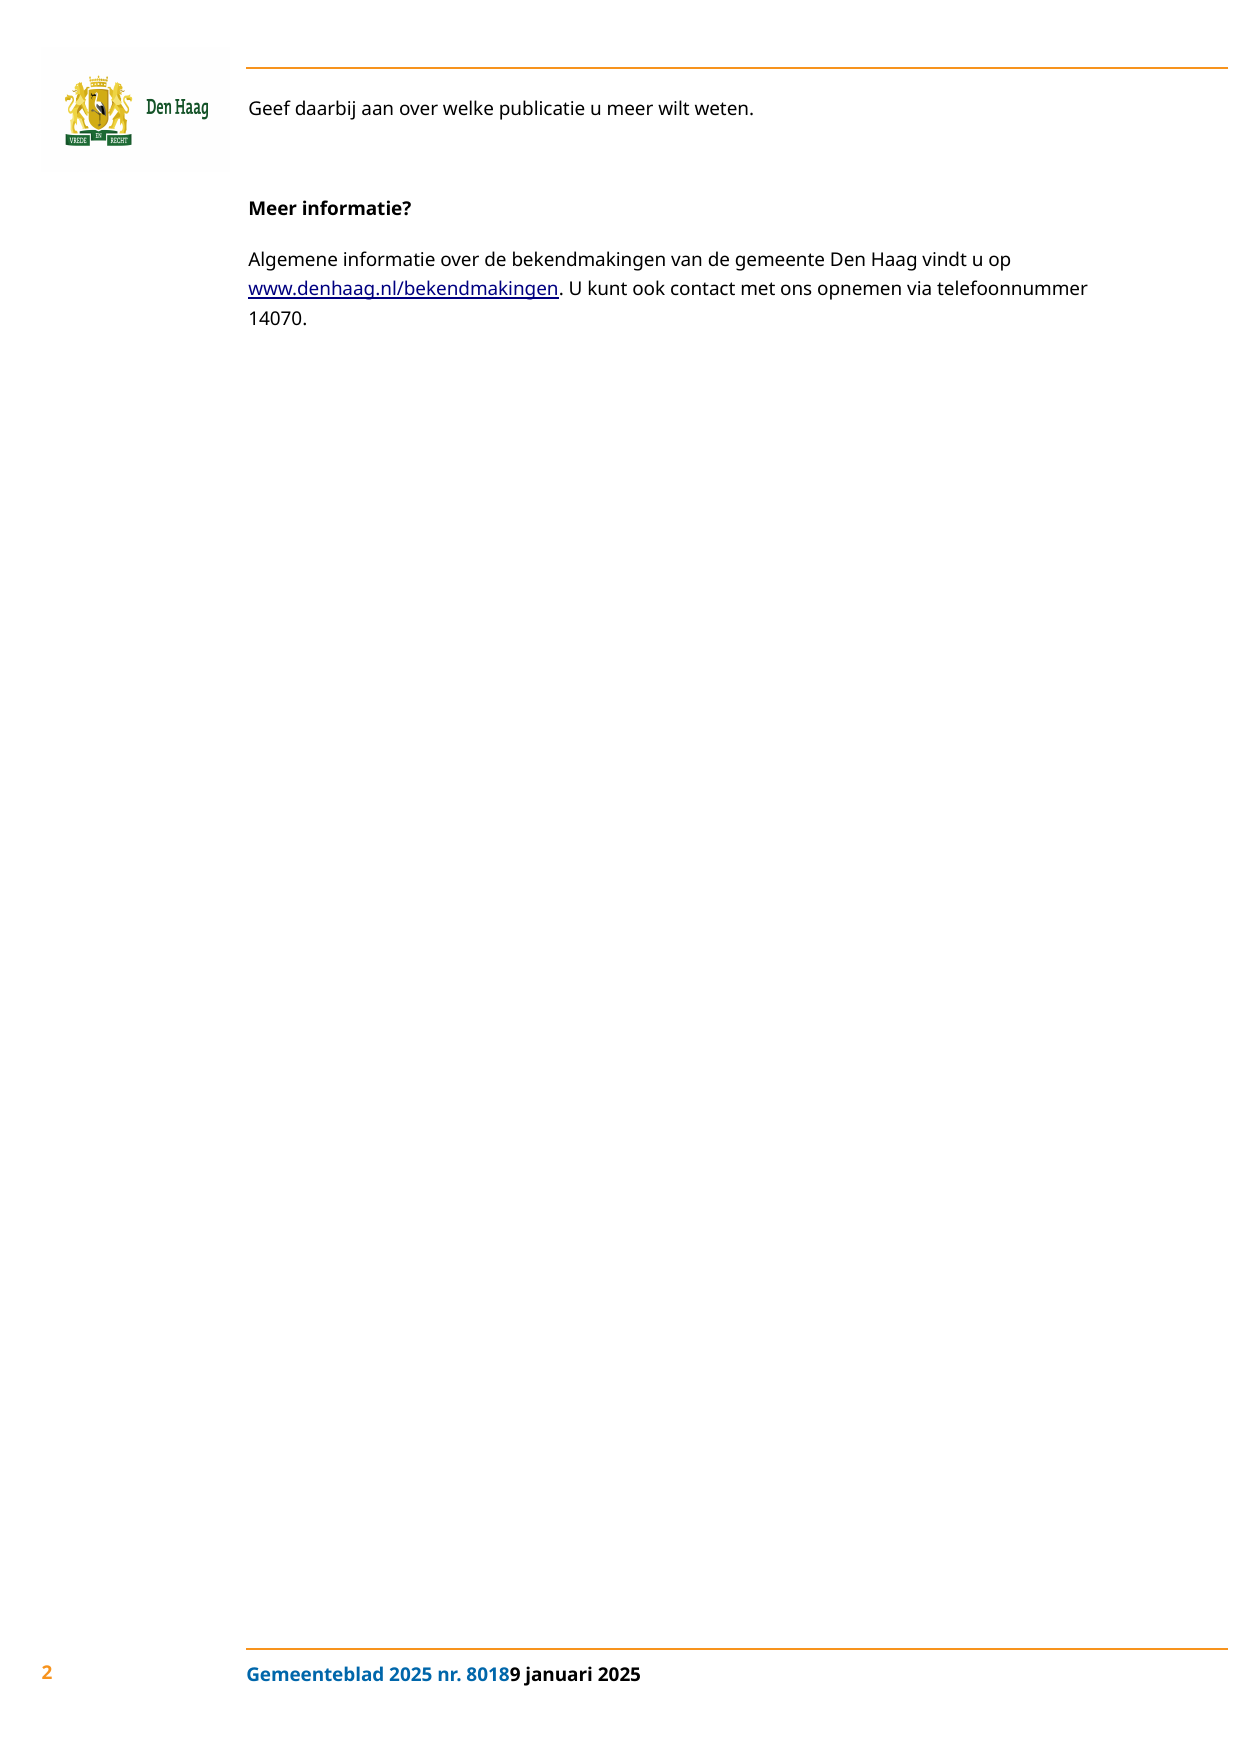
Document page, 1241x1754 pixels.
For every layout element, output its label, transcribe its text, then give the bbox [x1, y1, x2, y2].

text Meer informatie? [248, 196, 1152, 221]
text Geef daarbij aan over welke publicatie u meer wilt weten. [248, 95, 1152, 121]
text Algemene informatie over de bekendmakingen van de gemeente Den Haag vindt u op www.denhaag.nl/bekendmakingen. U kunt ook contact met ons opnemen via telefoonnummer 14070. [248, 246, 1152, 331]
picture [41, 47, 231, 172]
